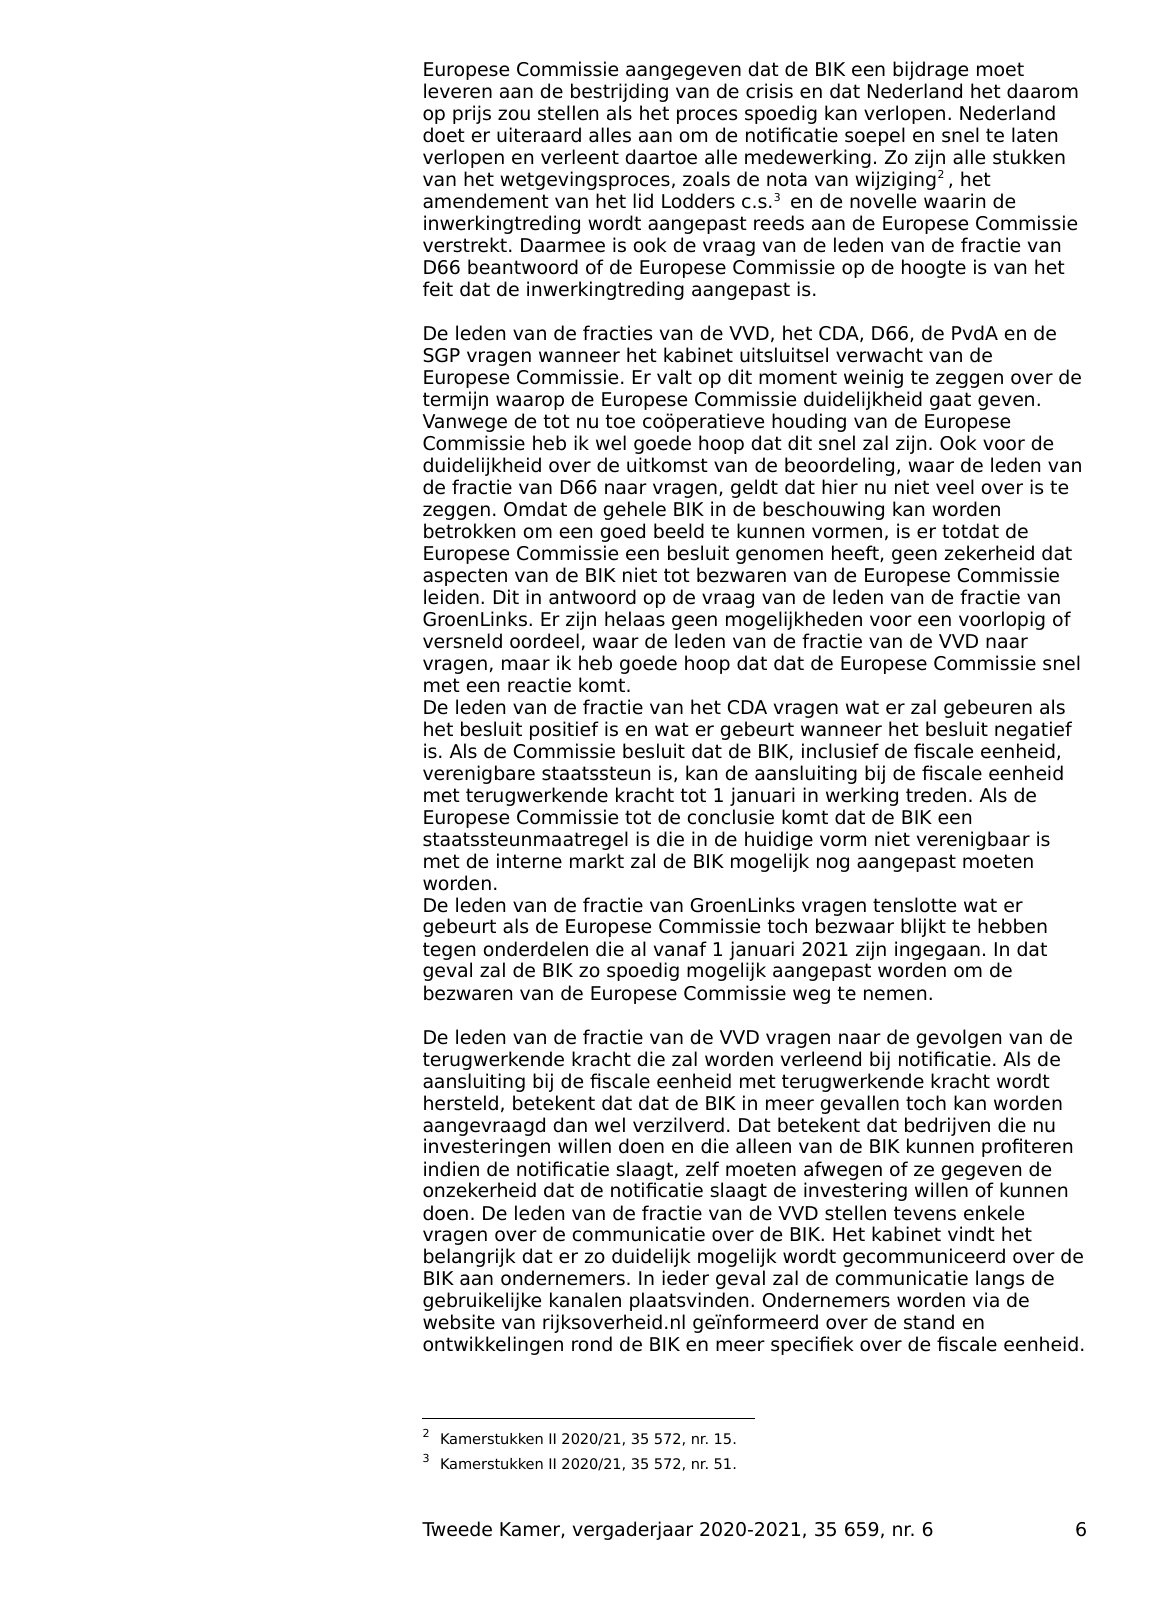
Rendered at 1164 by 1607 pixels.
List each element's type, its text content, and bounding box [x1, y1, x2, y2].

text De leden van de fractie van het CDA vragen wat er zal gebeuren als het besluit positief is en wat er gebeurt wanneer het besluit negatief is. Als de Commissie besluit dat de BIK, inclusief de fiscale eenheid, verenigbare staatssteun is, kan de aansluiting bij de fiscale eenheid met terugwerkende kracht tot 1 januari in werking treden. Als de Europese Commissie tot de conclusie komt dat de BIK een staatssteunmaatregel is die in de huidige vorm niet verenigbaar is met de interne markt zal de BIK mogelijk nog aangepast moeten worden. [422, 697, 1087, 894]
text Kamerstukken II 2020/21, 35 572, nr. 15. [422, 1427, 1087, 1449]
text De leden van de fracties van de VVD, het CDA, D66, de PvdA en de SGP vragen wanneer het kabinet uitsluitsel verwacht van de Europese Commissie. Er valt op dit moment weinig te zeggen over de termijn waarop de Europese Commissie duidelijkheid gaat geven. Vanwege de tot nu toe coöperatieve houding van de Europese Commissie heb ik wel goede hoop dat dit snel zal zijn. Ook voor de duidelijkheid over de uitkomst van de beoordeling, waar de leden van de fractie van D66 naar vragen, geldt dat hier nu niet veel over is te zeggen. Omdat de gehele BIK in de beschouwing kan worden betrokken om een goed beeld te kunnen vormen, is er totdat de Europese Commissie een besluit genomen heeft, geen zekerheid dat aspecten van de BIK niet tot bezwaren van de Europese Commissie leiden. Dit in antwoord op de vraag van de leden van de fractie van GroenLinks. Er zijn helaas geen mogelijkheden voor een voorlopig of versneld oordeel, waar de leden van de fractie van de VVD naar vragen, maar ik heb goede hoop dat dat de Europese Commissie snel met een reactie komt. [422, 323, 1087, 697]
text De leden van de fractie van GroenLinks vragen tenslotte wat er gebeurt als de Europese Commissie toch bezwaar blijkt te hebben tegen onderdelen die al vanaf 1 januari 2021 zijn ingegaan. In dat geval zal de BIK zo spoedig mogelijk aangepast worden om de bezwaren van de Europese Commissie weg te nemen. [422, 894, 1087, 1004]
text De leden van de fractie van de VVD vragen naar de gevolgen van de terugwerkende kracht die zal worden verleend bij notificatie. Als de aansluiting bij de fiscale eenheid met terugwerkende kracht wordt hersteld, betekent dat dat de BIK in meer gevallen toch kan worden aangevraagd dan wel verzilverd. Dat betekent dat bedrijven die nu investeringen willen doen en die alleen van de BIK kunnen profiteren indien de notificatie slaagt, zelf moeten afwegen of ze gegeven de onzekerheid dat de notificatie slaagt de investering willen of kunnen doen. De leden van de fractie van de VVD stellen tevens enkele vragen over de communicatie over de BIK. Het kabinet vindt het belangrijk dat er zo duidelijk mogelijk wordt gecommuniceerd over de BIK aan ondernemers. In ieder geval zal de communicatie langs de gebruikelijke kanalen plaatsvinden. Ondernemers worden via de website van rijksoverheid.nl geïnformeerd over de stand en ontwikkelingen rond de BIK en meer specifiek over de fiscale eenheid. [422, 1027, 1087, 1356]
text Europese Commissie aangegeven dat de BIK een bijdrage moet leveren aan de bestrijding van de crisis en dat Nederland het daarom op prijs zou stellen als het proces spoedig kan verlopen. Nederland doet er uiteraard alles aan om de notificatie soepel en snel te laten verlopen en verleent daartoe alle medewerking. Zo zijn alle stukken van het wetgevingsproces, zoals de nota van wijziging, het amendement van het lid Lodders c.s. en de novelle waarin de inwerkingtreding wordt aangepast reeds aan de Europese Commissie verstrekt. Daarmee is ook de vraag van de leden van de fractie van D66 beantwoord of de Europese Commissie op de hoogte is van het feit dat de inwerkingtreding aangepast is. [422, 59, 1087, 301]
text Kamerstukken II 2020/21, 35 572, nr. 51. [422, 1452, 1087, 1474]
